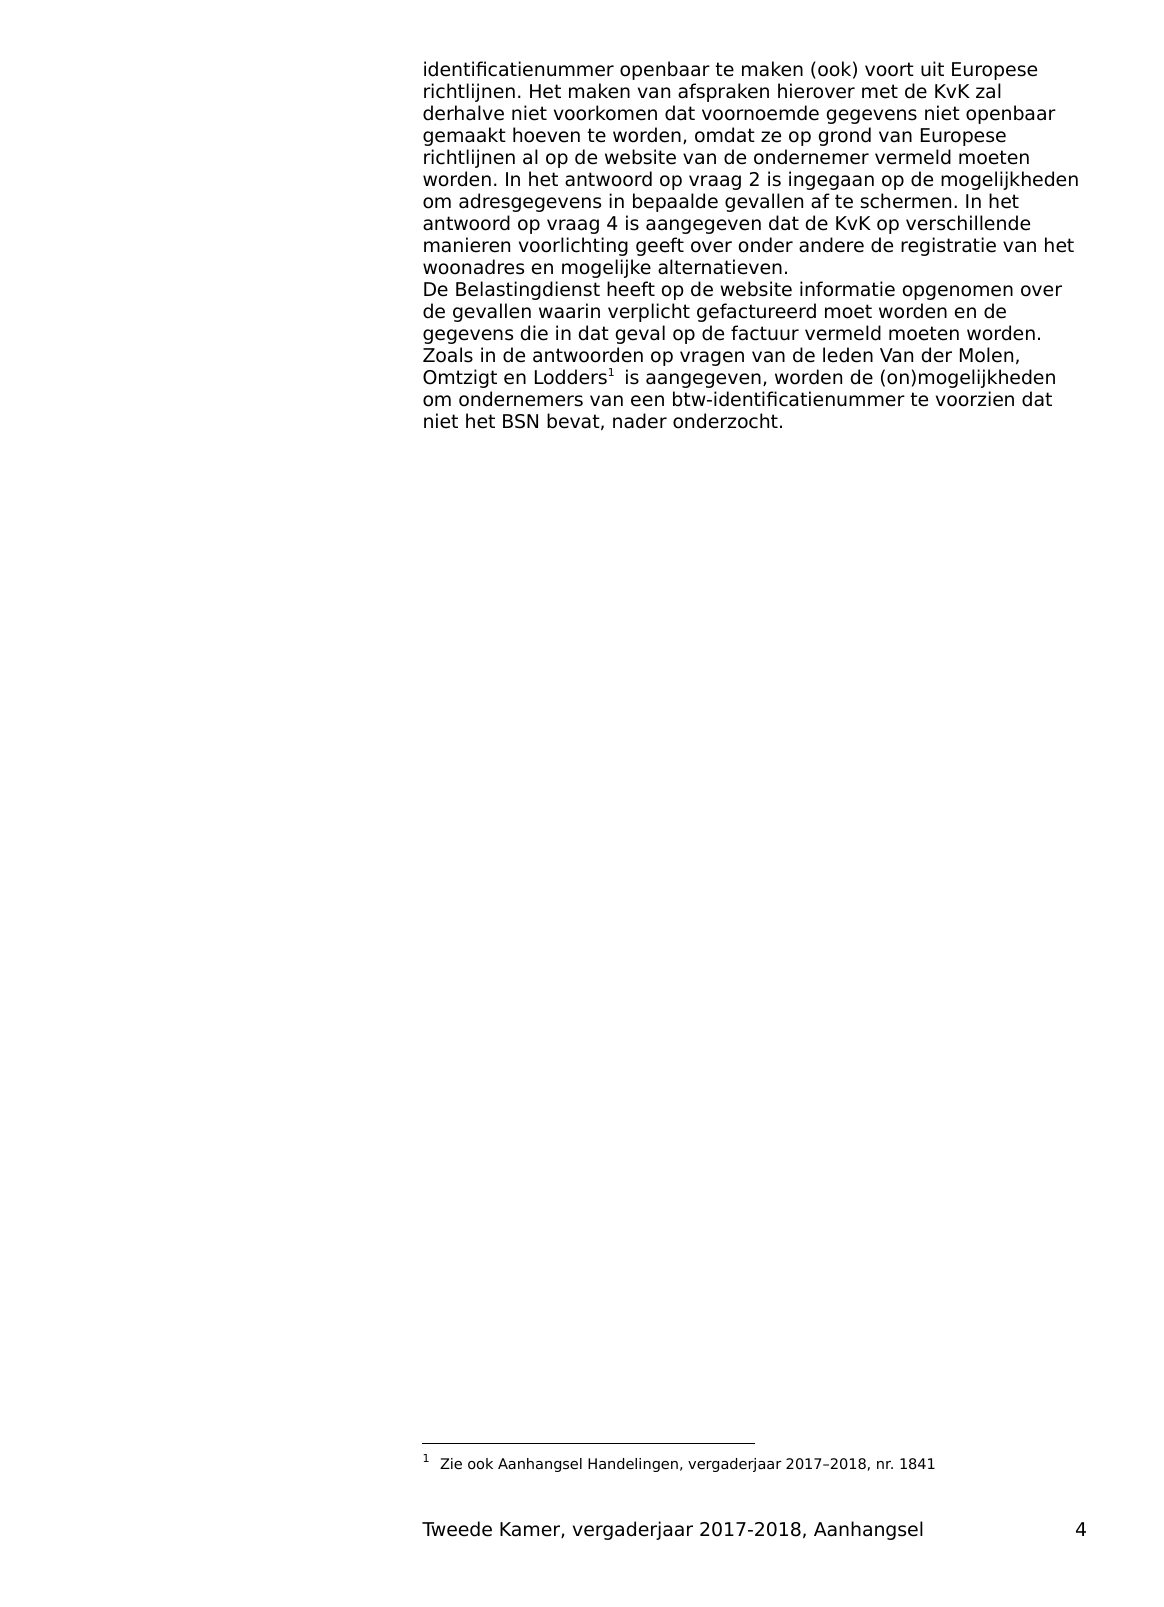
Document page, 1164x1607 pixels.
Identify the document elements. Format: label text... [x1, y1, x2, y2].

text De Belastingdienst heeft op de website informatie opgenomen over de gevallen waarin verplicht gefactureerd moet worden en de gegevens die in dat geval op de factuur vermeld moeten worden. Zoals in de antwoorden op vragen van de leden Van der Molen, Omtzigt en Lodders is aangegeven, worden de (on)mogelijkheden om ondernemers van een btw-identificatienummer te voorzien dat niet het BSN bevat, nader onderzocht. [422, 279, 1087, 433]
text Zie ook Aanhangsel Handelingen, vergaderjaar 2017–2018, nr. 1841 [422, 1452, 1087, 1474]
text identificatienummer openbaar te maken (ook) voort uit Europese richtlijnen. Het maken van afspraken hierover met de KvK zal derhalve niet voorkomen dat voornoemde gegevens niet openbaar gemaakt hoeven te worden, omdat ze op grond van Europese richtlijnen al op de website van de ondernemer vermeld moeten worden. In het antwoord op vraag 2 is ingegaan op de mogelijkheden om adresgegevens in bepaalde gevallen af te schermen. In het antwoord op vraag 4 is aangegeven dat de KvK op verschillende manieren voorlichting geeft over onder andere de registratie van het woonadres en mogelijke alternatieven. [422, 59, 1087, 279]
